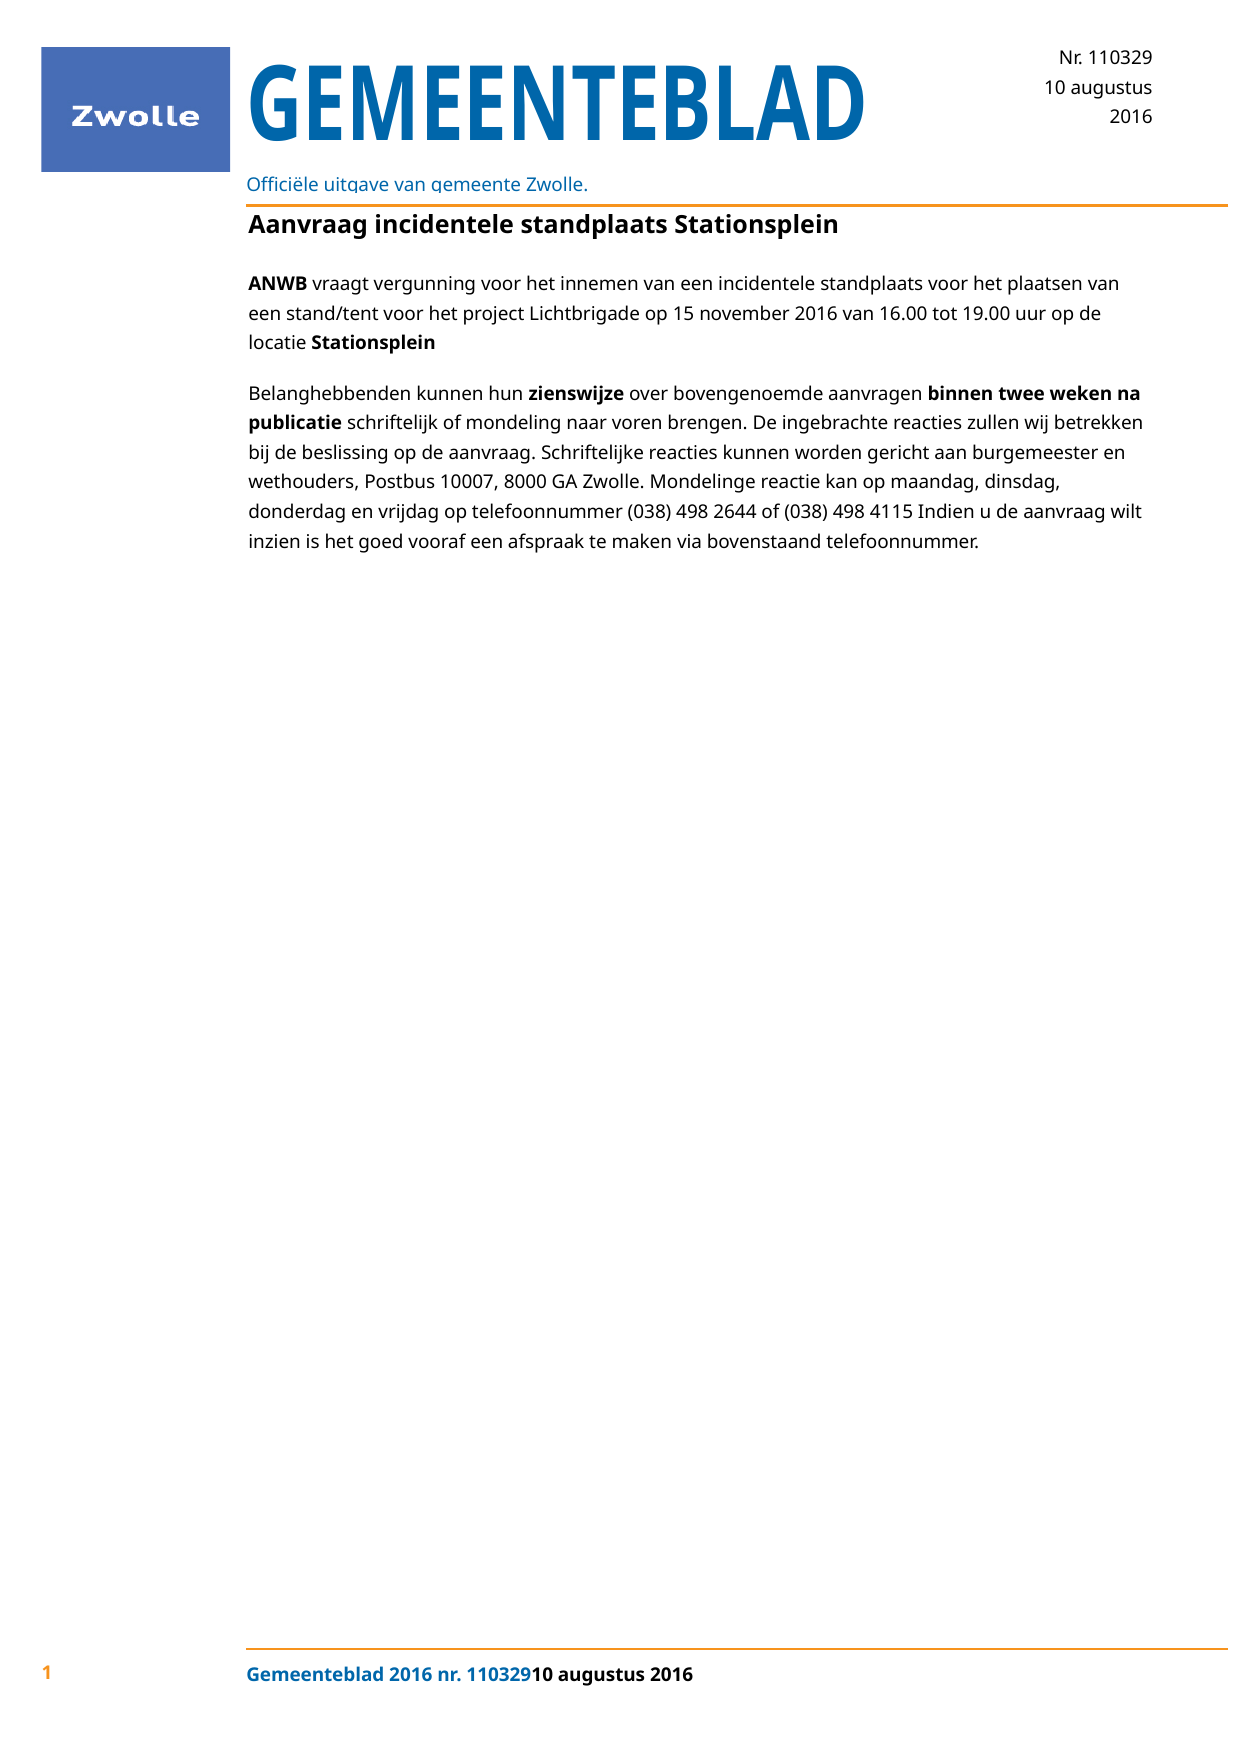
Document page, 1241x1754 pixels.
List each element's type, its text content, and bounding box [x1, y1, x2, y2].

text Belanghebbenden kunnen hun zienswijze over bovengenoemde aanvragen binnen twee weken na publicatie schriftelijk of mondeling naar voren brengen. De ingebrachte reacties zullen wij betrekken bij de beslissing op de aanvraag. Schriftelijke reacties kunnen worden gericht aan burgemeester en wethouders, Postbus 10007, 8000 GA Zwolle. Mondelinge reactie kan op maandag, dinsdag, donderdag en vrijdag op telefoonnummer (038) 498 2644 of (038) 498 4115 Indien u de aanvraag wilt inzien is het goed vooraf een afspraak te maken via bovenstaand telefoonnummer. [248, 380, 1152, 553]
picture [41, 47, 231, 172]
text Aanvraag incidentele standplaats Stationsplein [248, 207, 1152, 241]
text ANWB vraagt vergunning voor het innemen van een incidentele standplaats voor het plaatsen van een stand/tent voor het project Lichtbrigade op 15 november 2016 van 16.00 tot 19.00 uur op de locatie Stationsplein [248, 270, 1152, 355]
